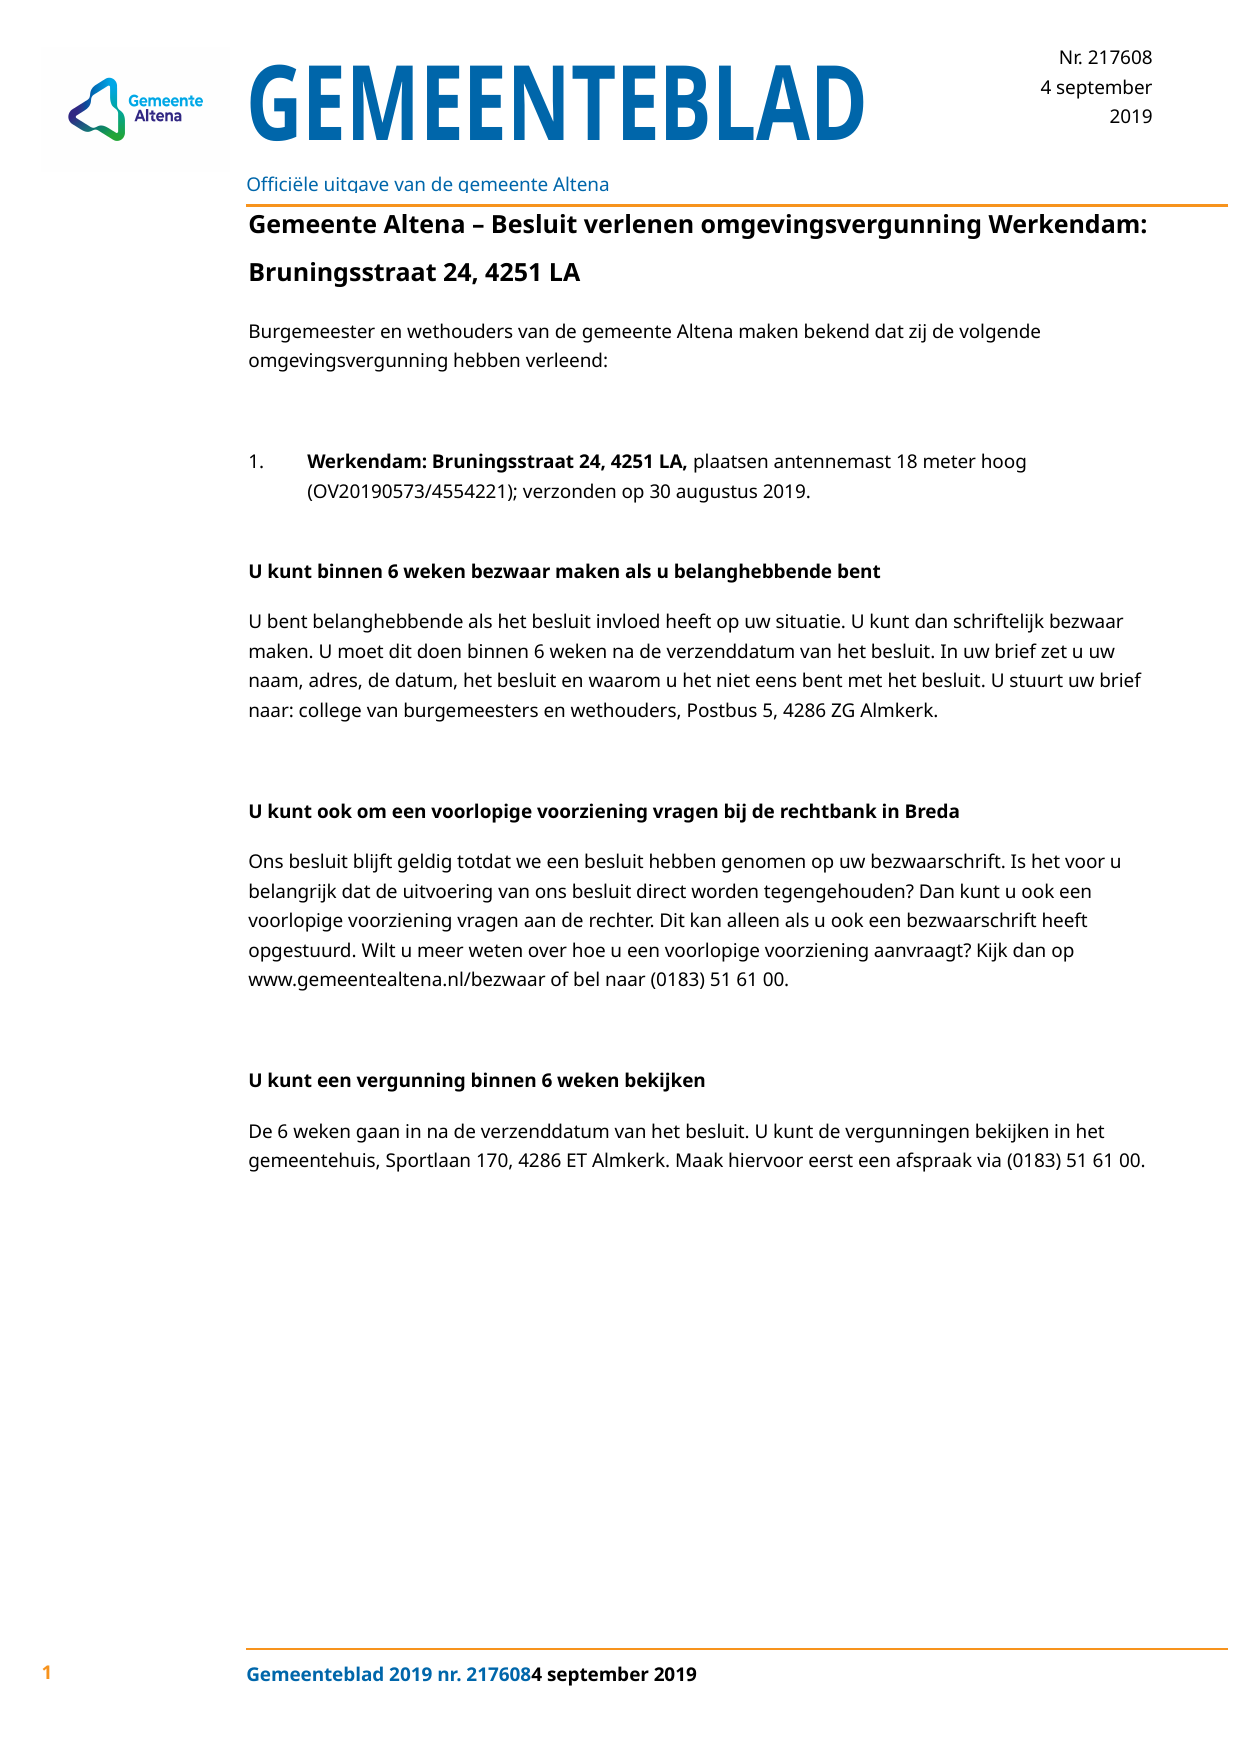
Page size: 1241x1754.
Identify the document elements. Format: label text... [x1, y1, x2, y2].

picture [41, 47, 231, 172]
text U kunt binnen 6 weken bezwaar maken als u belanghebbende bent [248, 558, 1152, 584]
list Werkendam: Bruningsstraat 24, 4251 LA, plaatsen antennemast 18 meter hoog (OV20190573/4554221); verzonden op 30 augustus 2019. [248, 448, 1152, 504]
text U bent belanghebbende als het besluit invloed heeft op uw situatie. U kunt dan schriftelijk bezwaar maken. U moet dit doen binnen 6 weken na de verzenddatum van het besluit. In uw brief zet u uw naam, adres, de datum, het besluit en waarom u het niet eens bent met het besluit. U stuurt uw brief naar: college van burgemeesters en wethouders, Postbus 5, 4286 ZG Almkerk. [248, 608, 1152, 723]
text De 6 weken gaan in na de verzenddatum van het besluit. U kunt de vergunningen bekijken in het gemeentehuis, Sportlaan 170, 4286 ET Almkerk. Maak hiervoor eerst een afspraak via (0183) 51 61 00. [248, 1118, 1152, 1173]
text Gemeente Altena – Besluit verlenen omgevingsvergunning Werkendam: Bruningsstraat 24, 4251 LA [248, 207, 1152, 288]
text U kunt ook om een voorlopige voorziening vragen bij de rechtbank in Breda [248, 798, 1152, 824]
text Ons besluit blijft geldig totdat we een besluit hebben genomen op uw bezwaarschrift. Is het voor u belangrijk dat de uitvoering van ons besluit direct worden tegengehouden? Dan kunt u ook een voorlopige voorziening vragen aan de rechter. Dit kan alleen als u ook een bezwaarschrift heeft opgestuurd. Wilt u meer weten over hoe u een voorlopige voorziening aanvraagt? Kijk dan op www.gemeentealtena.nl/bezwaar of bel naar (0183) 51 61 00. [248, 848, 1152, 992]
text Burgemeester en wethouders van de gemeente Altena maken bekend dat zij de volgende omgevingsvergunning hebben verleend: [248, 318, 1152, 373]
text U kunt een vergunning binnen 6 weken bekijken [248, 1067, 1152, 1093]
